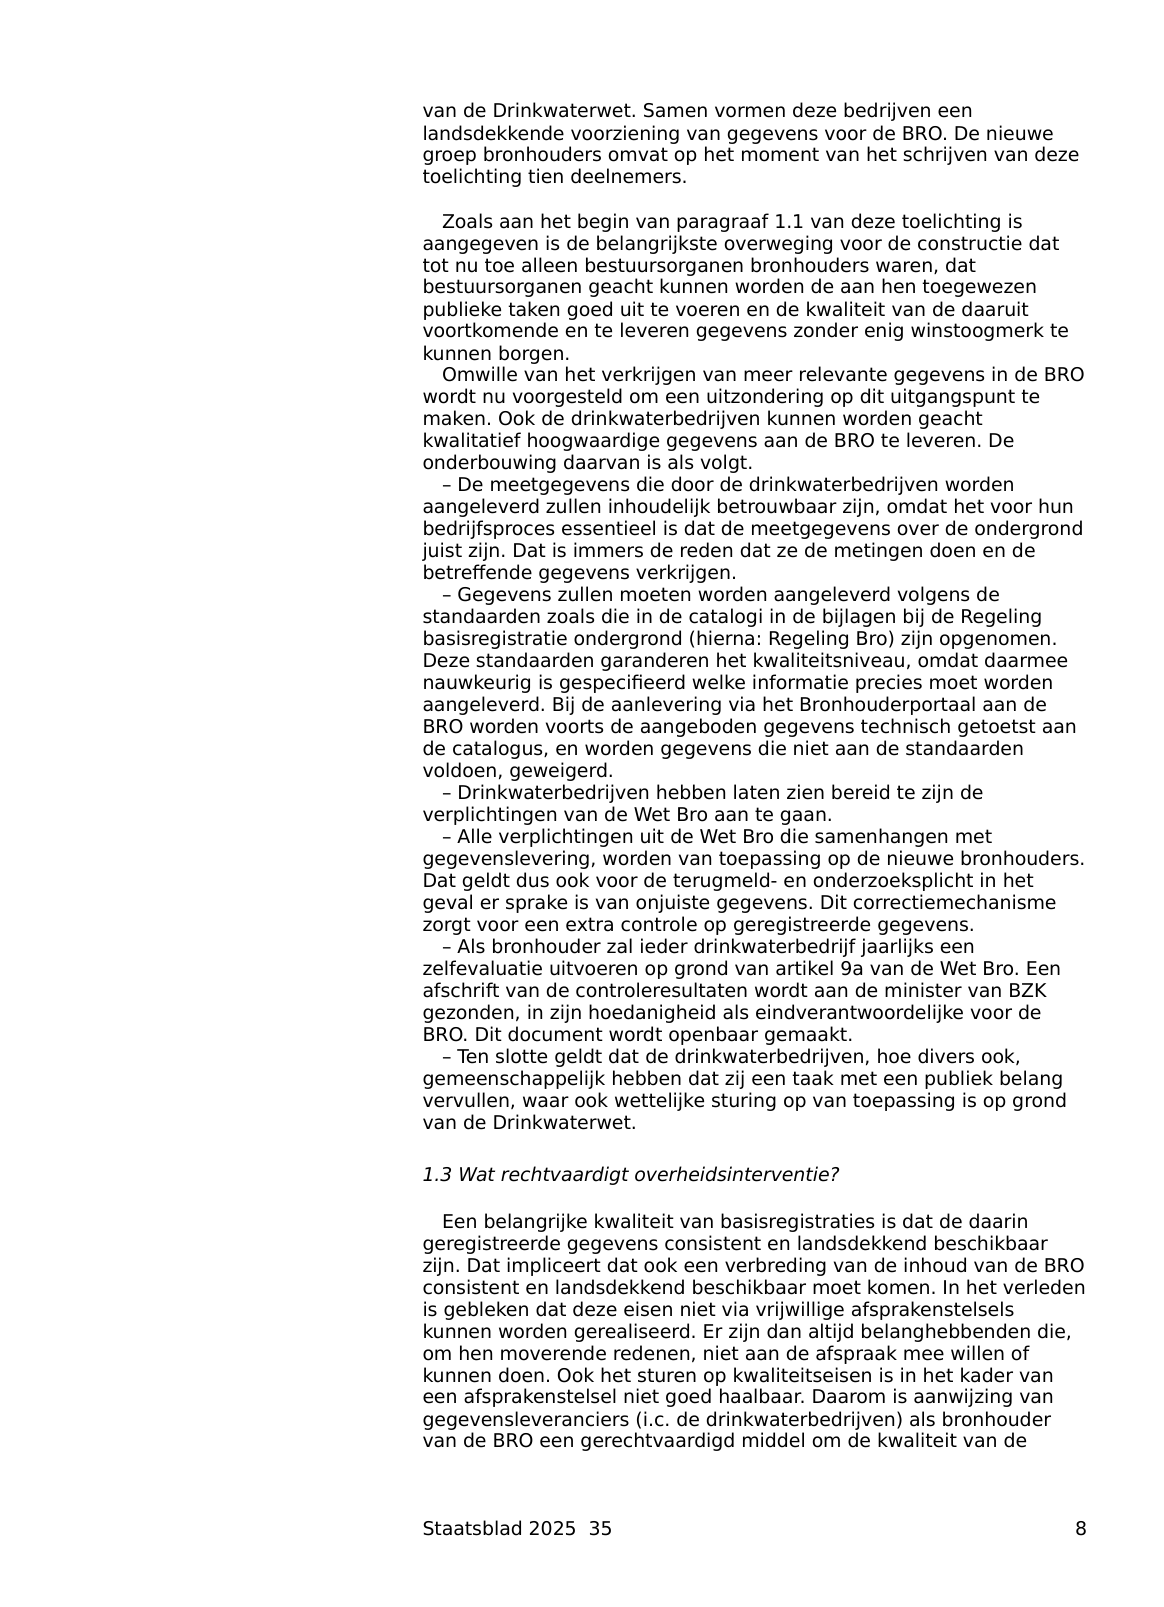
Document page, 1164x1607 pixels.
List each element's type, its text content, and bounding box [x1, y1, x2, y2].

text Een belangrijke kwaliteit van basisregistraties is dat de daarin geregistreerde gegevens consistent en landsdekkend beschikbaar zijn. Dat impliceert dat ook een verbreding van de inhoud van de BRO consistent en landsdekkend beschikbaar moet komen. In het verleden is gebleken dat deze eisen niet via vrijwillige afsprakenstelsels kunnen worden gerealiseerd. Er zijn dan altijd belanghebbenden die, om hen moverende redenen, niet aan de afspraak mee willen of kunnen doen. Ook het sturen op kwaliteitseisen is in het kader van een afsprakenstelsel niet goed haalbaar. Daarom is aanwijzing van gegevensleveranciers (i.c. de drinkwaterbedrijven) als bronhouder van de BRO een gerechtvaardigd middel om de kwaliteit van de [422, 1211, 1087, 1452]
text – Alle verplichtingen uit de Wet Bro die samenhangen met gegevenslevering, worden van toepassing op de nieuwe bronhouders. Dat geldt dus ook voor de terugmeld- en onderzoeksplicht in het geval er sprake is van onjuiste gegevens. Dit correctiemechanisme zorgt voor een extra controle op geregistreerde gegevens. [422, 826, 1087, 936]
text – Gegevens zullen moeten worden aangeleverd volgens de standaarden zoals die in de catalogi in de bijlagen bij de Regeling basisregistratie ondergrond (hierna: Regeling Bro) zijn opgenomen. Deze standaarden garanderen het kwaliteitsniveau, omdat daarmee nauwkeurig is gespecifieerd welke informatie precies moet worden aangeleverd. Bij de aanlevering via het Bronhouderportaal aan de BRO worden voorts de aangeboden gegevens technisch getoetst aan de catalogus, en worden gegevens die niet aan de standaarden voldoen, geweigerd. [422, 584, 1087, 782]
text Omwille van het verkrijgen van meer relevante gegevens in de BRO wordt nu voorgesteld om een uitzondering op dit uitgangspunt te maken. Ook de drinkwaterbedrijven kunnen worden geacht kwalitatief hoogwaardige gegevens aan de BRO te leveren. De onderbouwing daarvan is als volgt. [422, 364, 1087, 474]
text – Als bronhouder zal ieder drinkwaterbedrijf jaarlijks een zelfevaluatie uitvoeren op grond van artikel 9a van de Wet Bro. Een afschrift van de controleresultaten wordt aan de minister van BZK gezonden, in zijn hoedanigheid als eindverantwoordelijke voor de BRO. Dit document wordt openbaar gemaakt. [422, 936, 1087, 1046]
text Zoals aan het begin van paragraaf 1.1 van deze toelichting is aangegeven is de belangrijkste overweging voor de constructie dat tot nu toe alleen bestuursorganen bronhouders waren, dat bestuursorganen geacht kunnen worden de aan hen toegewezen publieke taken goed uit te voeren en de kwaliteit van de daaruit voortkomende en te leveren gegevens zonder enig winstoogmerk te kunnen borgen. [422, 211, 1087, 364]
text – Drinkwaterbedrijven hebben laten zien bereid te zijn de verplichtingen van de Wet Bro aan te gaan. [422, 782, 1087, 826]
subtitle 1.3 Wat rechtvaardigt overheidsinterventie? [422, 1164, 1087, 1186]
text – De meetgegevens die door de drinkwaterbedrijven worden aangeleverd zullen inhoudelijk betrouwbaar zijn, omdat het voor hun bedrijfsproces essentieel is dat de meetgegevens over de ondergrond juist zijn. Dat is immers de reden dat ze de metingen doen en de betreffende gegevens verkrijgen. [422, 474, 1087, 584]
text van de Drinkwaterwet. Samen vormen deze bedrijven een landsdekkende voorziening van gegevens voor de BRO. De nieuwe groep bronhouders omvat op het moment van het schrijven van deze toelichting tien deelnemers. [422, 100, 1087, 188]
text – Ten slotte geldt dat de drinkwaterbedrijven, hoe divers ook, gemeenschappelijk hebben dat zij een taak met een publiek belang vervullen, waar ook wettelijke sturing op van toepassing is op grond van de Drinkwaterwet. [422, 1046, 1087, 1134]
